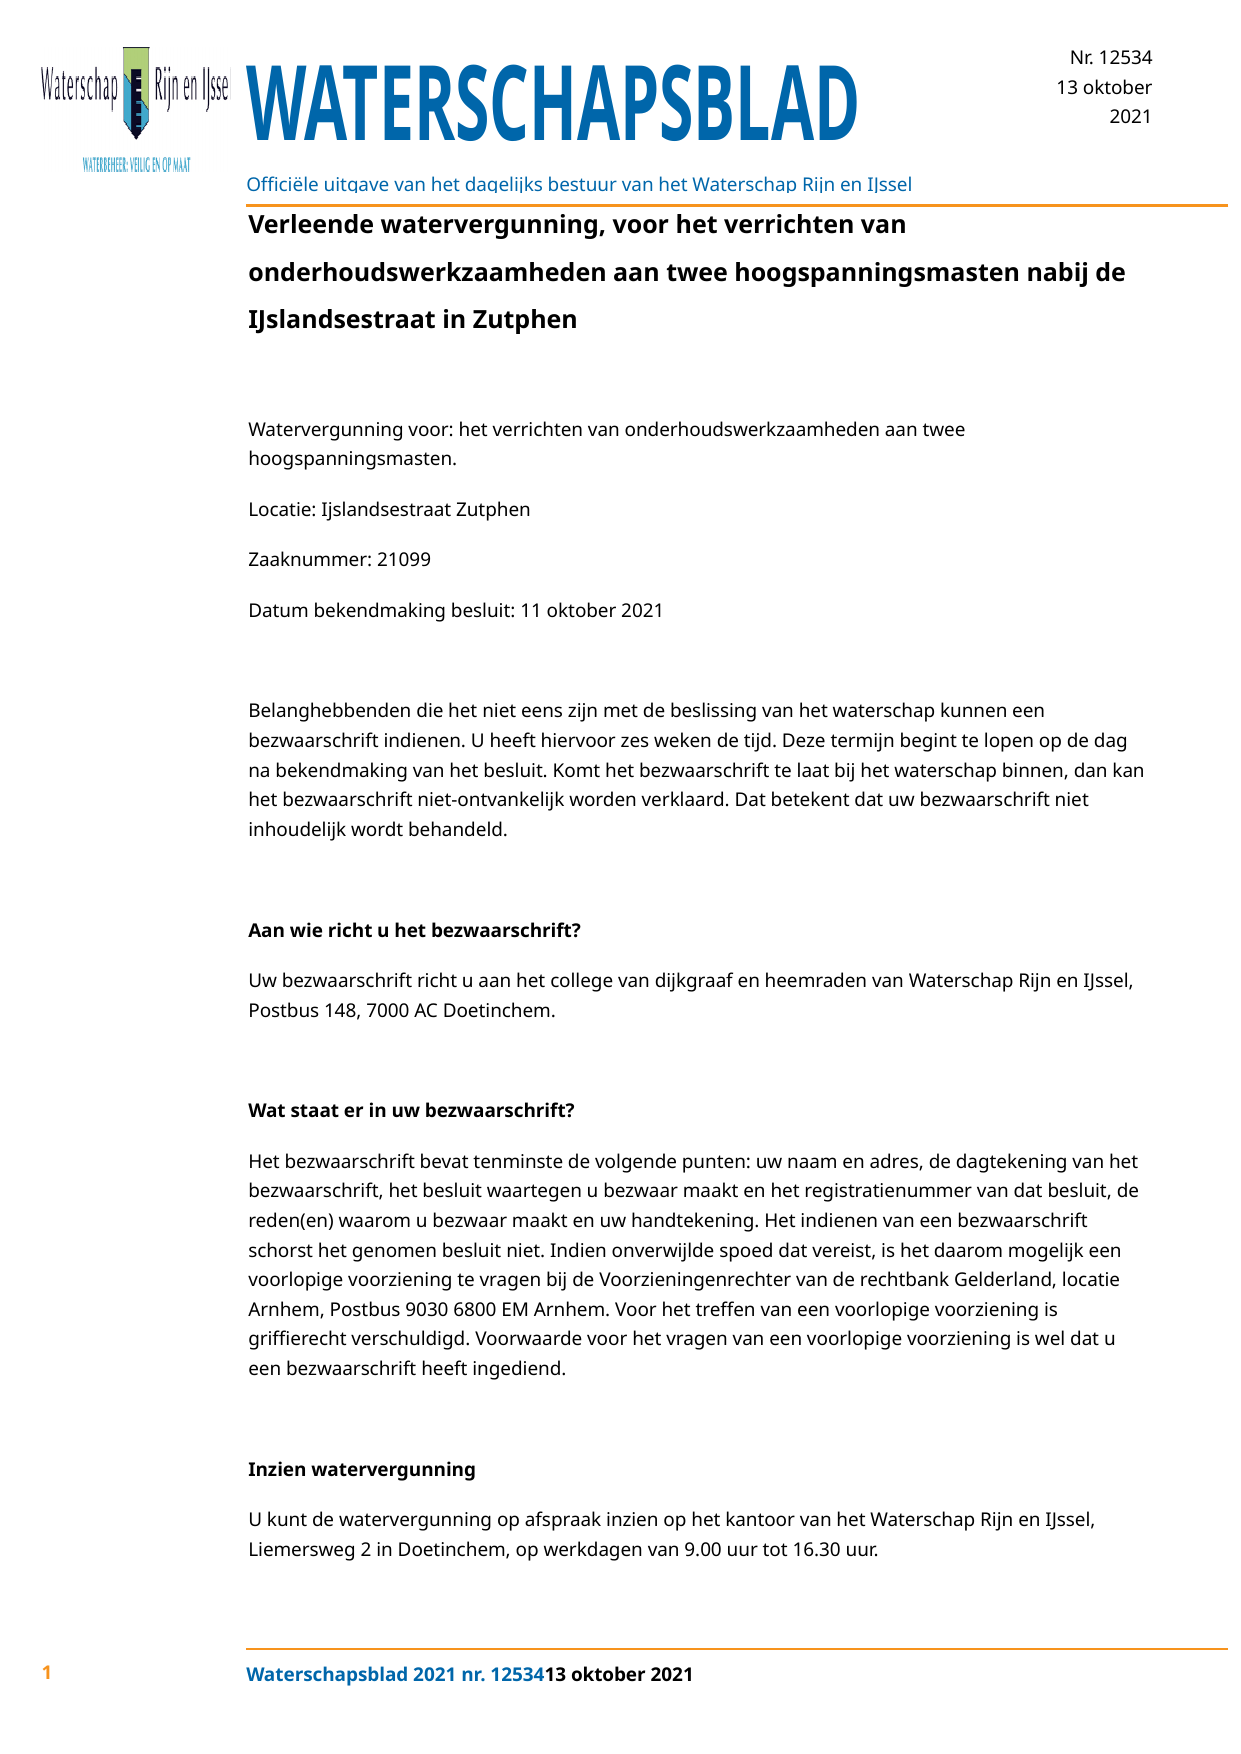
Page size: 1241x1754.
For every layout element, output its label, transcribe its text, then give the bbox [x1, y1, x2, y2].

text Het bezwaarschrift bevat tenminste de volgende punten: uw naam en adres, de dagtekening van het bezwaarschrift, het besluit waartegen u bezwaar maakt en het registratienummer van dat besluit, de reden(en) waarom u bezwaar maakt en uw handtekening. Het indienen van een bezwaarschrift schorst het genomen besluit niet. Indien onverwijlde spoed dat vereist, is het daarom mogelijk een voorlopige voorziening te vragen bij de Voorzieningenrechter van de rechtbank Gelderland, locatie Arnhem, Postbus 9030 6800 EM Arnhem. Voor het treffen van een voorlopige voorziening is griffierecht verschuldigd. Voorwaarde voor het vragen van een voorlopige voorziening is wel dat u een bezwaarschrift heeft ingediend. [248, 1148, 1152, 1381]
text Verleende watervergunning, voor het verrichten van onderhoudswerkzaamheden aan twee hoogspanningsmasten nabij de IJslandsestraat in Zutphen [248, 207, 1152, 336]
text U kunt de watervergunning op afspraak inzien op het kantoor van het Waterschap Rijn en IJssel, Liemersweg 2 in Doetinchem, op werkdagen van 9.00 uur tot 16.30 uur. [248, 1506, 1152, 1562]
text Zaaknummer: 21099 [248, 546, 1152, 572]
text Inzien watervergunning [248, 1456, 1152, 1482]
text Wat staat er in uw bezwaarschrift? [248, 1098, 1152, 1123]
text Uw bezwaarschrift richt u aan het college van dijkgraaf en heemraden van Waterschap Rijn en IJssel, Postbus 148, 7000 AC Doetinchem. [248, 967, 1152, 1022]
text Aan wie richt u het bezwaarschrift? [248, 917, 1152, 942]
text Watervergunning voor: het verrichten van onderhoudswerkzaamheden aan twee hoogspanningsmasten. [248, 416, 1152, 471]
picture [41, 47, 231, 172]
text Datum bekendmaking besluit: 11 oktober 2021 [248, 597, 1152, 622]
text Locatie: Ijslandsestraat Zutphen [248, 496, 1152, 522]
text Belanghebbenden die het niet eens zijn met de beslissing van het waterschap kunnen een bezwaarschrift indienen. U heeft hiervoor zes weken de tijd. Deze termijn begint te lopen op de dag na bekendmaking van het besluit. Komt het bezwaarschrift te laat bij het waterschap binnen, dan kan het bezwaarschrift niet-ontvankelijk worden verklaard. Dat betekent dat uw bezwaarschrift niet inhoudelijk wordt behandeld. [248, 698, 1152, 842]
